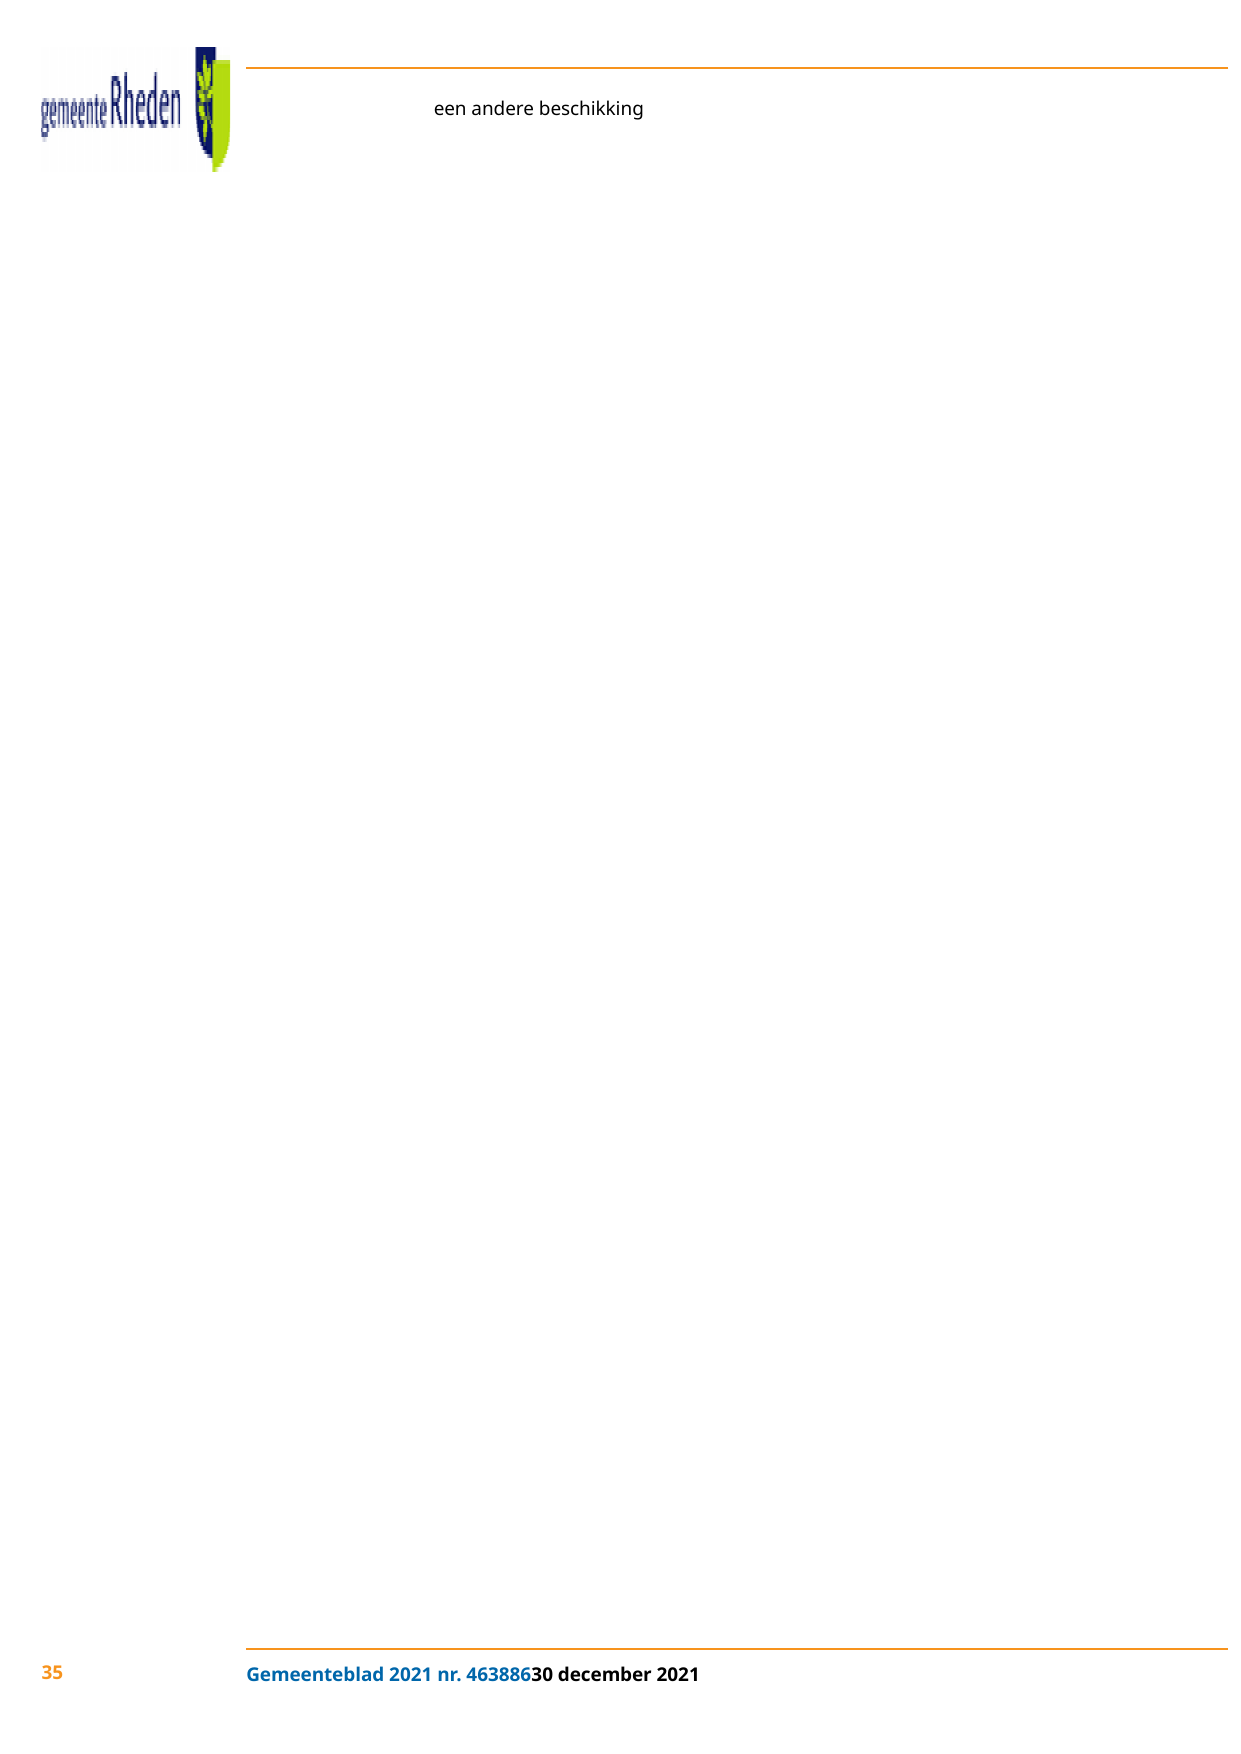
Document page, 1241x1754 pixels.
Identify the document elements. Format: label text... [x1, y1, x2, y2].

table_header een andere beschikking [434, 95, 966, 121]
table_header [966, 95, 1152, 121]
table_header [248, 95, 433, 121]
picture [41, 47, 231, 172]
